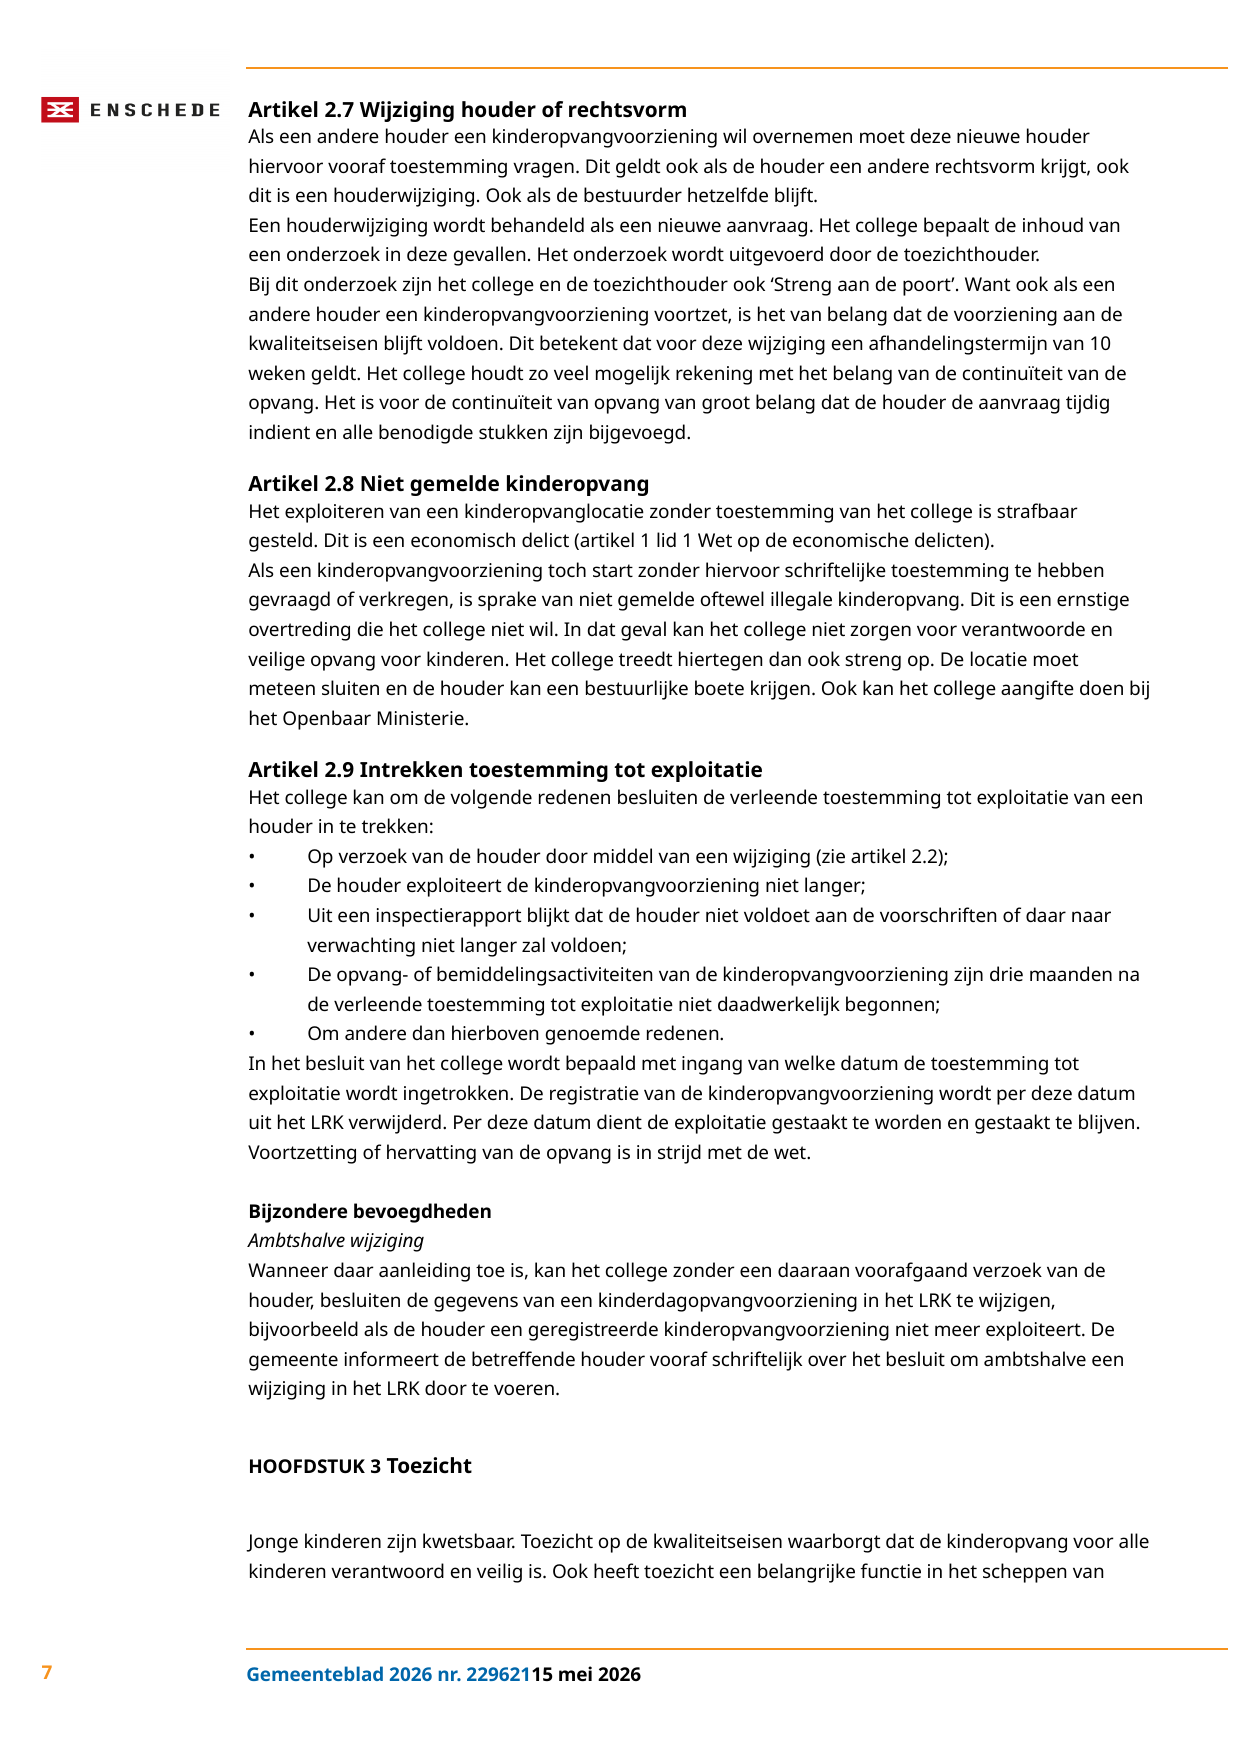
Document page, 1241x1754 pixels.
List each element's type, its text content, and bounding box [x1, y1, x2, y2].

text Bijzondere bevoegdheden [248, 1198, 1152, 1224]
text Wanneer daar aanleiding toe is, kan het college zonder een daaraan voorafgaand verzoek van de houder, besluiten de gegevens van een kinderdagopvangvoorziening in het LRK te wijzigen, bijvoorbeeld als de houder een geregistreerde kinderopvangvoorziening niet meer exploiteert. De gemeente informeert de betreffende houder vooraf schriftelijk over het besluit om ambtshalve een wijziging in het LRK door te voeren. [248, 1257, 1152, 1401]
text Een houderwijziging wordt behandeld als een nieuwe aanvraag. Het college bepaalt de inhoud van een onderzoek in deze gevallen. Het onderzoek wordt uitgevoerd door de toezichthouder. [248, 212, 1152, 267]
text Artikel 2.8 Niet gemelde kinderopvang [248, 469, 1152, 498]
text HOOFDSTUK 3 Toezicht [248, 1451, 1152, 1479]
text Het exploiteren van een kinderopvanglocatie zonder toestemming van het college is strafbaar gesteld. Dit is een economisch delict (artikel 1 lid 1 Wet op de economische delicten). [248, 498, 1152, 553]
list Op verzoek van de houder door middel van een wijziging (zie artikel 2.2); [248, 843, 1152, 869]
picture [41, 47, 231, 172]
list De opvang- of bemiddelingsactiviteiten van de kinderopvangvoorziening zijn drie maanden na de verleende toestemming tot exploitatie niet daadwerkelijk begonnen; [248, 961, 1152, 1017]
text Jonge kinderen zijn kwetsbaar. Toezicht op de kwaliteitseisen waarborgt dat de kinderopvang voor alle kinderen verantwoord en veilig is. Ook heeft toezicht een belangrijke functie in het scheppen van [248, 1528, 1152, 1584]
text Artikel 2.7 Wijziging houder of rechtsvorm [248, 95, 1152, 123]
text Bij dit onderzoek zijn het college en de toezichthouder ook ‘Streng aan de poort’. Want ook als een andere houder een kinderopvangvoorziening voortzet, is het van belang dat de voorziening aan de kwaliteitseisen blijft voldoen. Dit betekent dat voor deze wijziging een afhandelingstermijn van 10 weken geldt. Het college houdt zo veel mogelijk rekening met het belang van de continuïteit van de opvang. Het is voor de continuïteit van opvang van groot belang dat de houder de aanvraag tijdig indient en alle benodigde stukken zijn bijgevoegd. [248, 271, 1152, 445]
text Het college kan om de volgende redenen besluiten de verleende toestemming tot exploitatie van een houder in te trekken: [248, 784, 1152, 839]
list Uit een inspectierapport blijkt dat de houder niet voldoet aan de voorschriften of daar naar verwachting niet langer zal voldoen; [248, 902, 1152, 957]
list De houder exploiteert de kinderopvangvoorziening niet langer; [248, 873, 1152, 898]
list Om andere dan hierboven genoemde redenen. [248, 1021, 1152, 1046]
text Ambtshalve wijziging [248, 1228, 1152, 1253]
text In het besluit van het college wordt bepaald met ingang van welke datum de toestemming tot exploitatie wordt ingetrokken. De registratie van de kinderopvangvoorziening wordt per deze datum uit het LRK verwijderd. Per deze datum dient de exploitatie gestaakt te worden en gestaakt te blijven. Voortzetting of hervatting van de opvang is in strijd met de wet. [248, 1050, 1152, 1164]
text Als een kinderopvangvoorziening toch start zonder hiervoor schriftelijke toestemming te hebben gevraagd of verkregen, is sprake van niet gemelde oftewel illegale kinderopvang. Dit is een ernstige overtreding die het college niet wil. In dat geval kan het college niet zorgen voor verantwoorde en veilige opvang voor kinderen. Het college treedt hiertegen dan ook streng op. De locatie moet meteen sluiten en de houder kan een bestuurlijke boete krijgen. Ook kan het college aangifte doen bij het Openbaar Ministerie. [248, 557, 1152, 731]
text Als een andere houder een kinderopvangvoorziening wil overnemen moet deze nieuwe houder hiervoor vooraf toestemming vragen. Dit geldt ook als de houder een andere rechtsvorm krijgt, ook dit is een houderwijziging. Ook als de bestuurder hetzelfde blijft. [248, 123, 1152, 208]
text Artikel 2.9 Intrekken toestemming tot exploitatie [248, 755, 1152, 784]
